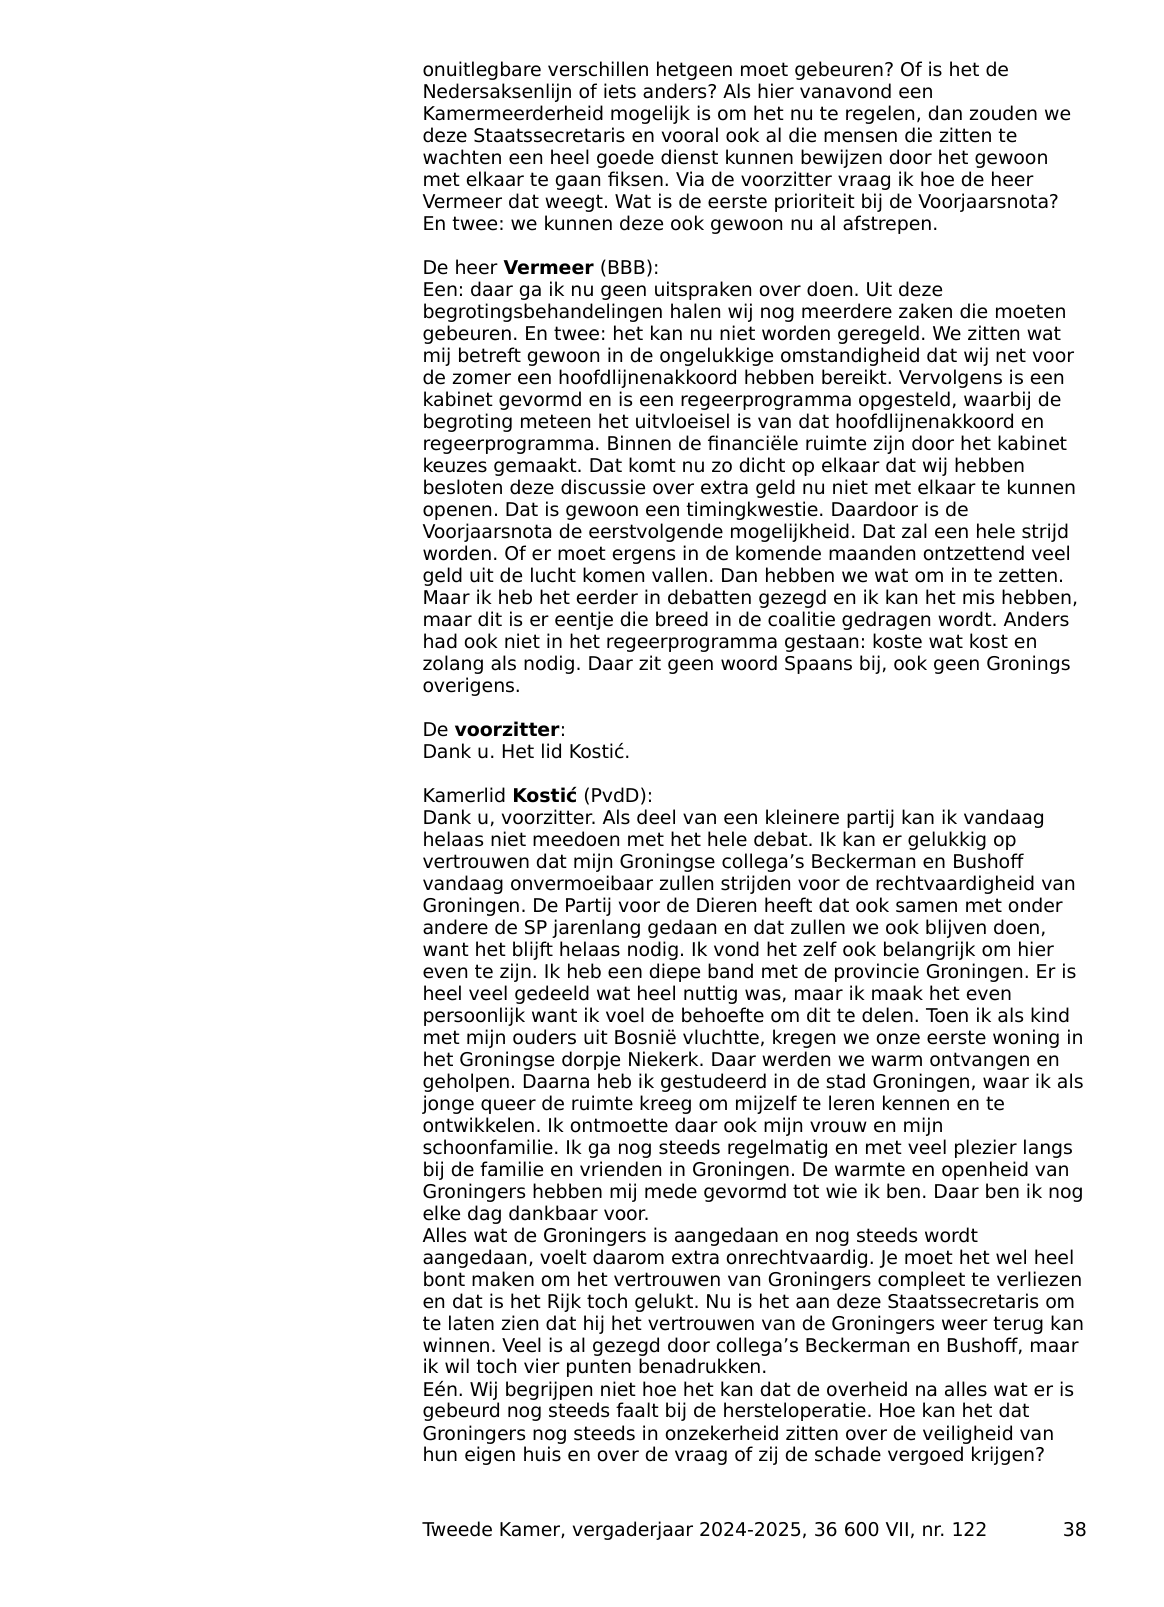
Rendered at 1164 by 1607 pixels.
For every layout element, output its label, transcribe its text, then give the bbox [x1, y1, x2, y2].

text onuitlegbare verschillen hetgeen moet gebeuren? Of is het de Nedersaksenlijn of iets anders? Als hier vanavond een Kamermeerderheid mogelijk is om het nu te regelen, dan zouden we deze Staatssecretaris en vooral ook al die mensen die zitten te wachten een heel goede dienst kunnen bewijzen door het gewoon met elkaar te gaan fiksen. Via de voorzitter vraag ik hoe de heer Vermeer dat weegt. Wat is de eerste prioriteit bij de Voorjaarsnota? En twee: we kunnen deze ook gewoon nu al afstrepen. [422, 59, 1087, 235]
text Alles wat de Groningers is aangedaan en nog steeds wordt aangedaan, voelt daarom extra onrechtvaardig. Je moet het wel heel bont maken om het vertrouwen van Groningers compleet te verliezen en dat is het Rijk toch gelukt. Nu is het aan deze Staatssecretaris om te laten zien dat hij het vertrouwen van de Groningers weer terug kan winnen. Veel is al gezegd door collega’s Beckerman en Bushoff, maar ik wil toch vier punten benadrukken. [422, 1224, 1087, 1378]
text Kamerlid Kostić (PvdD): [422, 785, 1087, 807]
text Dank u, voorzitter. Als deel van een kleinere partij kan ik vandaag helaas niet meedoen met het hele debat. Ik kan er gelukkig op vertrouwen dat mijn Groningse collega’s Beckerman en Bushoff vandaag onvermoeibaar zullen strijden voor de rechtvaardigheid van Groningen. De Partij voor de Dieren heeft dat ook samen met onder andere de SP jarenlang gedaan en dat zullen we ook blijven doen, want het blijft helaas nodig. Ik vond het zelf ook belangrijk om hier even te zijn. Ik heb een diepe band met de provincie Groningen. Er is heel veel gedeeld wat heel nuttig was, maar ik maak het even persoonlijk want ik voel de behoefte om dit te delen. Toen ik als kind met mijn ouders uit Bosnië vluchtte, kregen we onze eerste woning in het Groningse dorpje Niekerk. Daar werden we warm ontvangen en geholpen. Daarna heb ik gestudeerd in de stad Groningen, waar ik als jonge queer de ruimte kreeg om mijzelf te leren kennen en te ontwikkelen. Ik ontmoette daar ook mijn vrouw en mijn schoonfamilie. Ik ga nog steeds regelmatig en met veel plezier langs bij de familie en vrienden in Groningen. De warmte en openheid van Groningers hebben mij mede gevormd tot wie ik ben. Daar ben ik nog elke dag dankbaar voor. [422, 807, 1087, 1224]
text De heer Vermeer (BBB): [422, 257, 1087, 279]
text Een: daar ga ik nu geen uitspraken over doen. Uit deze begrotingsbehandelingen halen wij nog meerdere zaken die moeten gebeuren. En twee: het kan nu niet worden geregeld. We zitten wat mij betreft gewoon in de ongelukkige omstandigheid dat wij net voor de zomer een hoofdlijnenakkoord hebben bereikt. Vervolgens is een kabinet gevormd en is een regeerprogramma opgesteld, waarbij de begroting meteen het uitvloeisel is van dat hoofdlijnenakkoord en regeerprogramma. Binnen de financiële ruimte zijn door het kabinet keuzes gemaakt. Dat komt nu zo dicht op elkaar dat wij hebben besloten deze discussie over extra geld nu niet met elkaar te kunnen openen. Dat is gewoon een timingkwestie. Daardoor is de Voorjaarsnota de eerstvolgende mogelijkheid. Dat zal een hele strijd worden. Of er moet ergens in de komende maanden ontzettend veel geld uit de lucht komen vallen. Dan hebben we wat om in te zetten. Maar ik heb het eerder in debatten gezegd en ik kan het mis hebben, maar dit is er eentje die breed in de coalitie gedragen wordt. Anders had ook niet in het regeerprogramma gestaan: koste wat kost en zolang als nodig. Daar zit geen woord Spaans bij, ook geen Gronings overigens. [422, 279, 1087, 697]
text Dank u. Het lid Kostić. [422, 741, 1087, 763]
text Eén. Wij begrijpen niet hoe het kan dat de overheid na alles wat er is gebeurd nog steeds faalt bij de hersteloperatie. Hoe kan het dat Groningers nog steeds in onzekerheid zitten over de veiligheid van hun eigen huis en over de vraag of zij de schade vergoed krijgen? [422, 1378, 1087, 1466]
text De voorzitter: [422, 719, 1087, 741]
